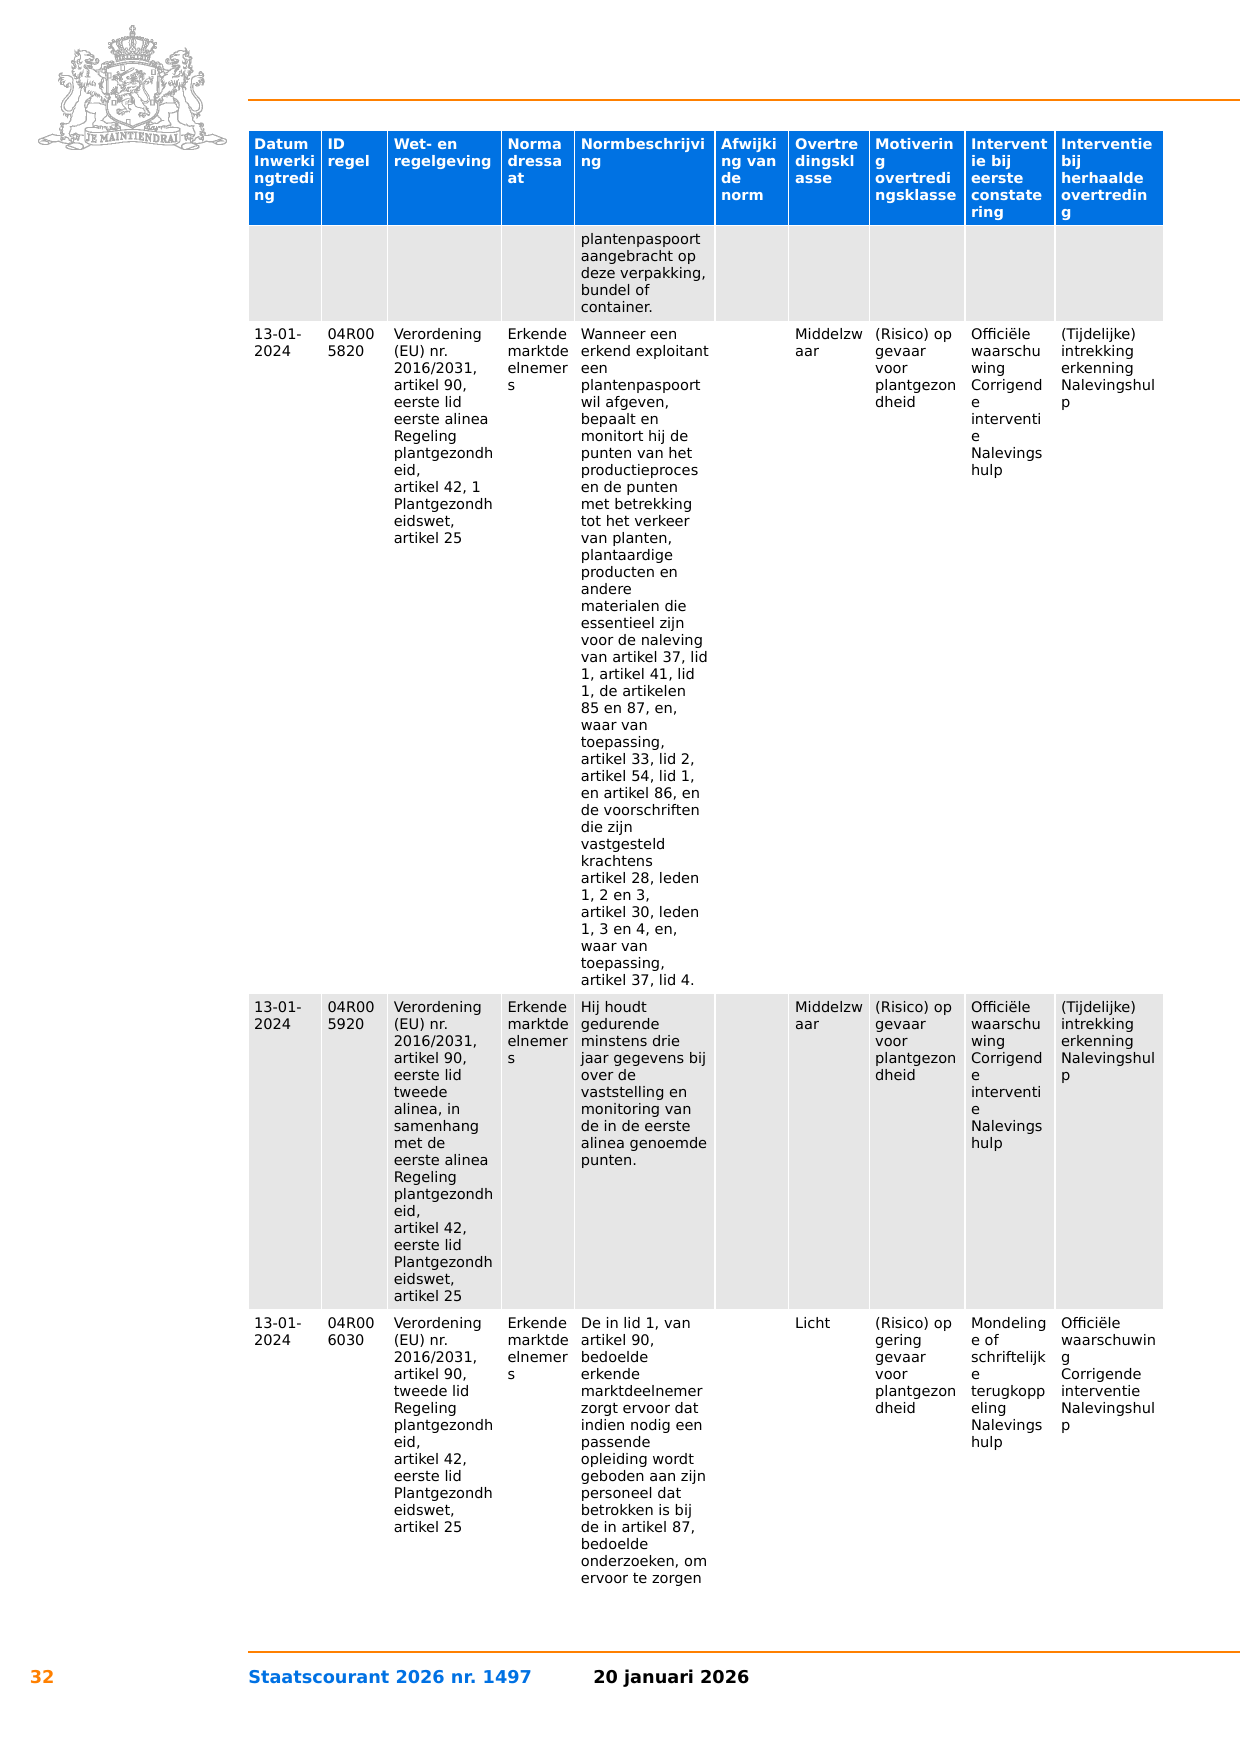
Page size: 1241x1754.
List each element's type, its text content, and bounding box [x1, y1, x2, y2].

table_cell [870, 226, 964, 321]
table_cell [716, 322, 788, 993]
table_header Wet- en regelgeving [388, 131, 501, 225]
table_cell 13-01-2024 [249, 322, 321, 993]
table_cell [966, 226, 1054, 321]
table_cell Wanneer een erkend exploitant een plantenpaspoort wil afgeven, bepaalt en monitort hij de punten van het productieproces en de punten met betrekking tot het verkeer van planten, plantaardige producten en andere materialen die essentieel zijn voor de naleving van artikel 37, lid 1, artikel 41, lid 1, de artikelen 85 en 87, en, waar van toepassing, artikel 33, lid 2, artikel 54, lid 1, en artikel 86, en de voorschriften die zijn vastgesteld krachtens artikel 28, leden 1, 2 en 3, artikel 30, leden 1, 3 en 4, en, waar van toepassing, artikel 37, lid 4. [575, 322, 714, 993]
table_cell (Tijdelijke) intrekking erkenning Nalevingshulp [1056, 994, 1163, 1309]
table_cell De in lid 1, van artikel 90, bedoelde erkende marktdeelnemer zorgt ervoor dat indien nodig een passende opleiding wordt geboden aan zijn personeel dat betrokken is bij de in artikel 87, bedoelde onderzoeken, om ervoor te zorgen [575, 1310, 714, 1591]
table_cell [502, 226, 574, 321]
table_cell plantenpaspoort aangebracht op deze verpakking, bundel of container. [575, 226, 714, 321]
table_cell [716, 994, 788, 1309]
table_cell Middelzwaar [789, 994, 869, 1309]
table_header Interventie bij herhaalde overtreding [1056, 131, 1163, 225]
table_cell [716, 1310, 788, 1591]
table_cell Verordening (EU) nr. 2016/2031, artikel 90, tweede lid Regeling plantgezondheid, artikel 42, eerste lid Plantgezondheidswet, artikel 25 [388, 1310, 501, 1591]
table_cell 04R005820 [322, 322, 387, 993]
table_cell Mondelinge of schriftelijke terugkoppeling Nalevingshulp [966, 1310, 1054, 1591]
table_cell (Tijdelijke) intrekking erkenning Nalevingshulp [1056, 322, 1163, 993]
table_cell (Risico) op gevaar voor plantgezondheid [870, 322, 964, 993]
table_header Datum Inwerkingtreding [249, 131, 321, 225]
table_cell (Risico) op gering gevaar voor plantgezondheid [870, 1310, 964, 1591]
table_cell Officiële waarschuwing Corrigende interventie Nalevingshulp [966, 994, 1054, 1309]
table_cell Erkende marktdeelnemers [502, 994, 574, 1309]
table_header ID regel [322, 131, 387, 225]
table_header Overtredingsklasse [789, 131, 869, 225]
table_cell Officiële waarschuwing Corrigende interventie Nalevingshulp [1056, 1310, 1163, 1591]
table_cell Verordening (EU) nr. 2016/2031, artikel 90, eerste lid eerste alinea Regeling plantgezondheid, artikel 42, 1 Plantgezondheidswet, artikel 25 [388, 322, 501, 993]
table_cell Verordening (EU) nr. 2016/2031, artikel 90, eerste lid tweede alinea, in samenhang met de eerste alinea Regeling plantgezondheid, artikel 42, eerste lid Plantgezondheidswet, artikel 25 [388, 994, 501, 1309]
table_cell [716, 226, 788, 321]
table_cell Officiële waarschuwing Corrigende interventie Nalevingshulp [966, 322, 1054, 993]
table_cell [388, 226, 501, 321]
table_header Interventie bij eerste constatering [966, 131, 1054, 225]
table_header Normbeschrijving [575, 131, 714, 225]
table_cell 13-01-2024 [249, 1310, 321, 1591]
picture [38, 25, 227, 150]
table_cell Erkende marktdeelnemers [502, 1310, 574, 1591]
table_cell [249, 226, 321, 321]
table_cell Licht [789, 1310, 869, 1591]
table_cell Hij houdt gedurende minstens drie jaar gegevens bij over de vaststelling en monitoring van de in de eerste alinea genoemde punten. [575, 994, 714, 1309]
table_header Normadressaat [502, 131, 574, 225]
table_cell [322, 226, 387, 321]
table_cell Middelzwaar [789, 322, 869, 993]
table_header Afwijking van de norm [716, 131, 788, 225]
table_cell 04R005920 [322, 994, 387, 1309]
table_cell [789, 226, 869, 321]
table_cell (Risico) op gevaar voor plantgezondheid [870, 994, 964, 1309]
table_cell 04R006030 [322, 1310, 387, 1591]
table_cell Erkende marktdeelnemers [502, 322, 574, 993]
table_cell 13-01-2024 [249, 994, 321, 1309]
table_header Motivering overtredingsklasse [870, 131, 964, 225]
table_cell [1056, 226, 1163, 321]
